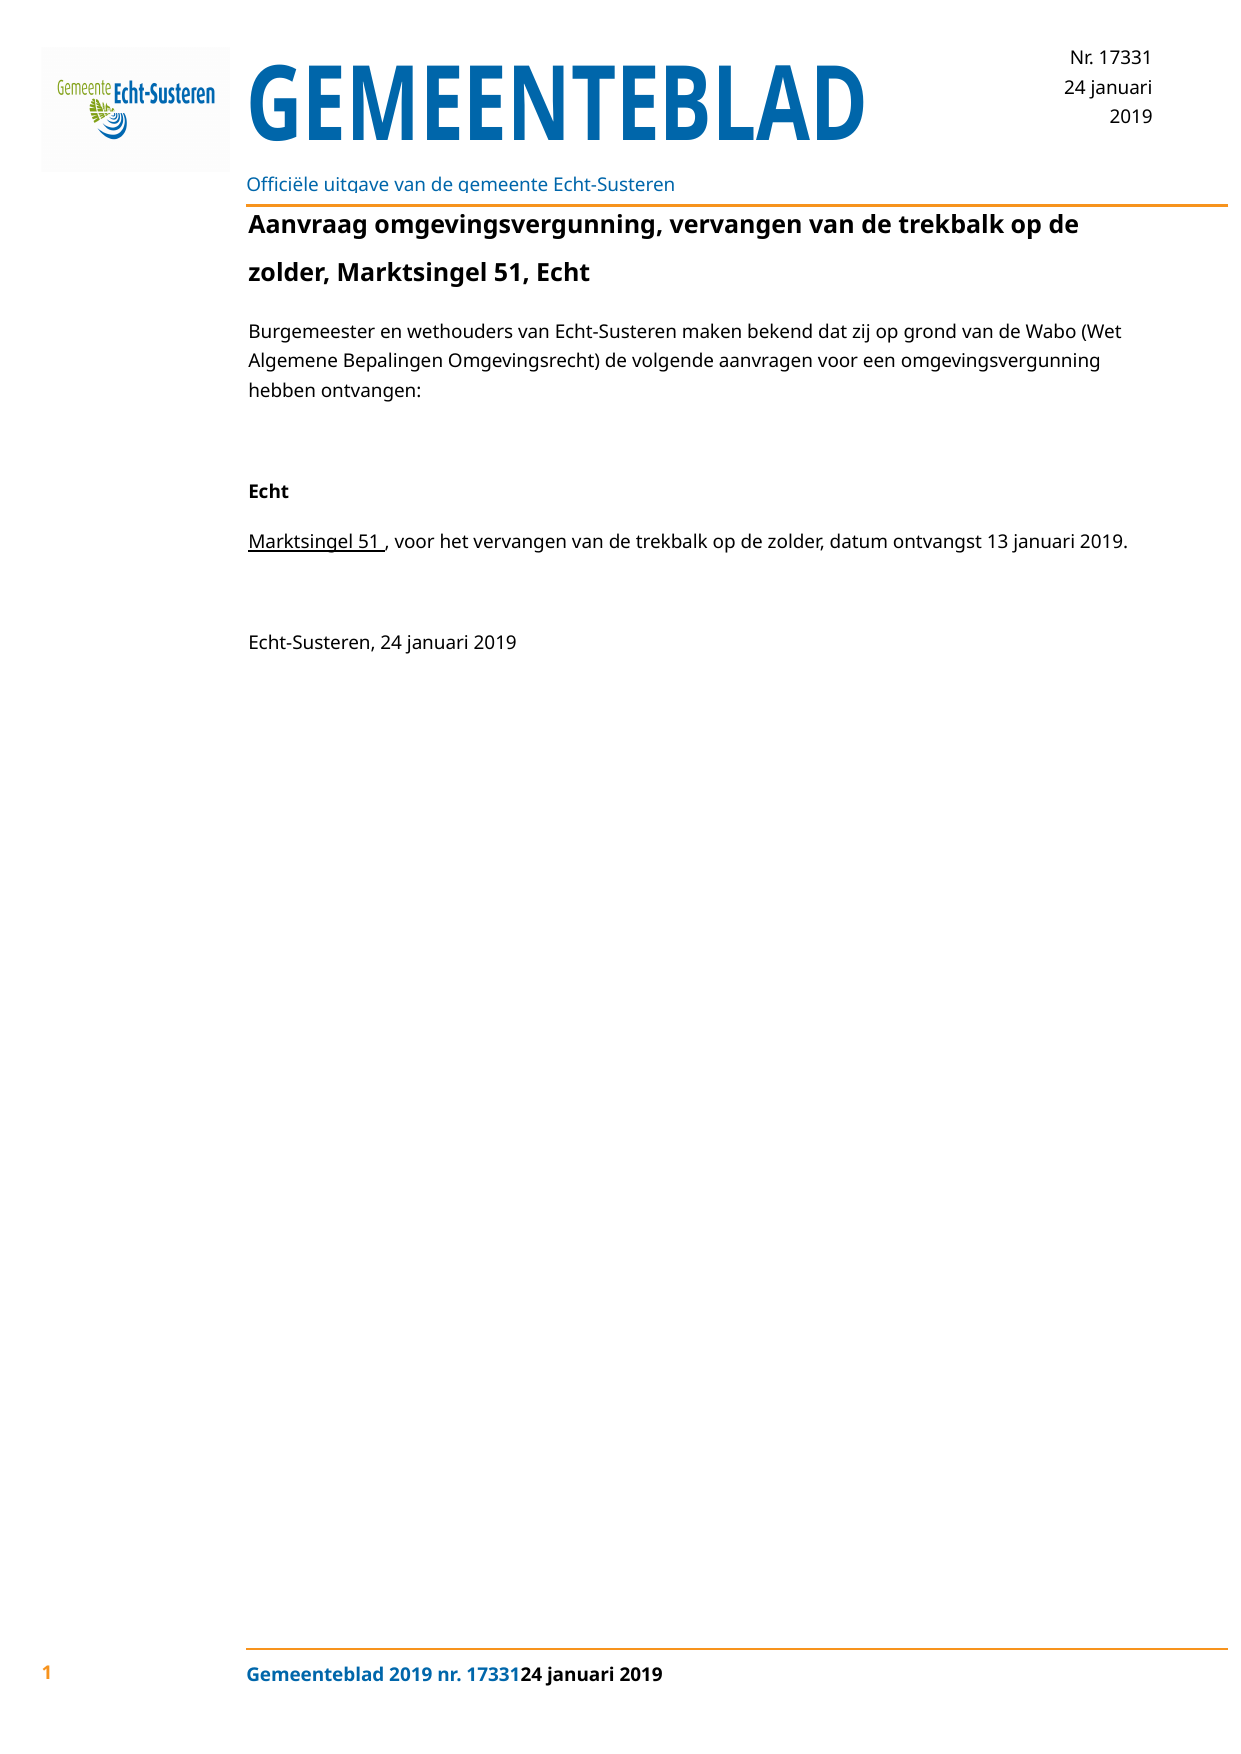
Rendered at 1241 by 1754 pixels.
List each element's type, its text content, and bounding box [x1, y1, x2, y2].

text Aanvraag omgevingsvergunning, vervangen van de trekbalk op de zolder, Marktsingel 51, Echt [248, 207, 1152, 288]
text Marktsingel 51 , voor het vervangen van de trekbalk op de zolder, datum ontvangst 13 januari 2019. [248, 528, 1152, 554]
text Echt [248, 478, 1152, 504]
picture [41, 47, 231, 172]
text Echt-Susteren, 24 januari 2019 [248, 629, 1152, 655]
text Burgemeester en wethouders van Echt-Susteren maken bekend dat zij op grond van de Wabo (Wet Algemene Bepalingen Omgevingsrecht) de volgende aanvragen voor een omgevingsvergunning hebben ontvangen: [248, 318, 1152, 403]
